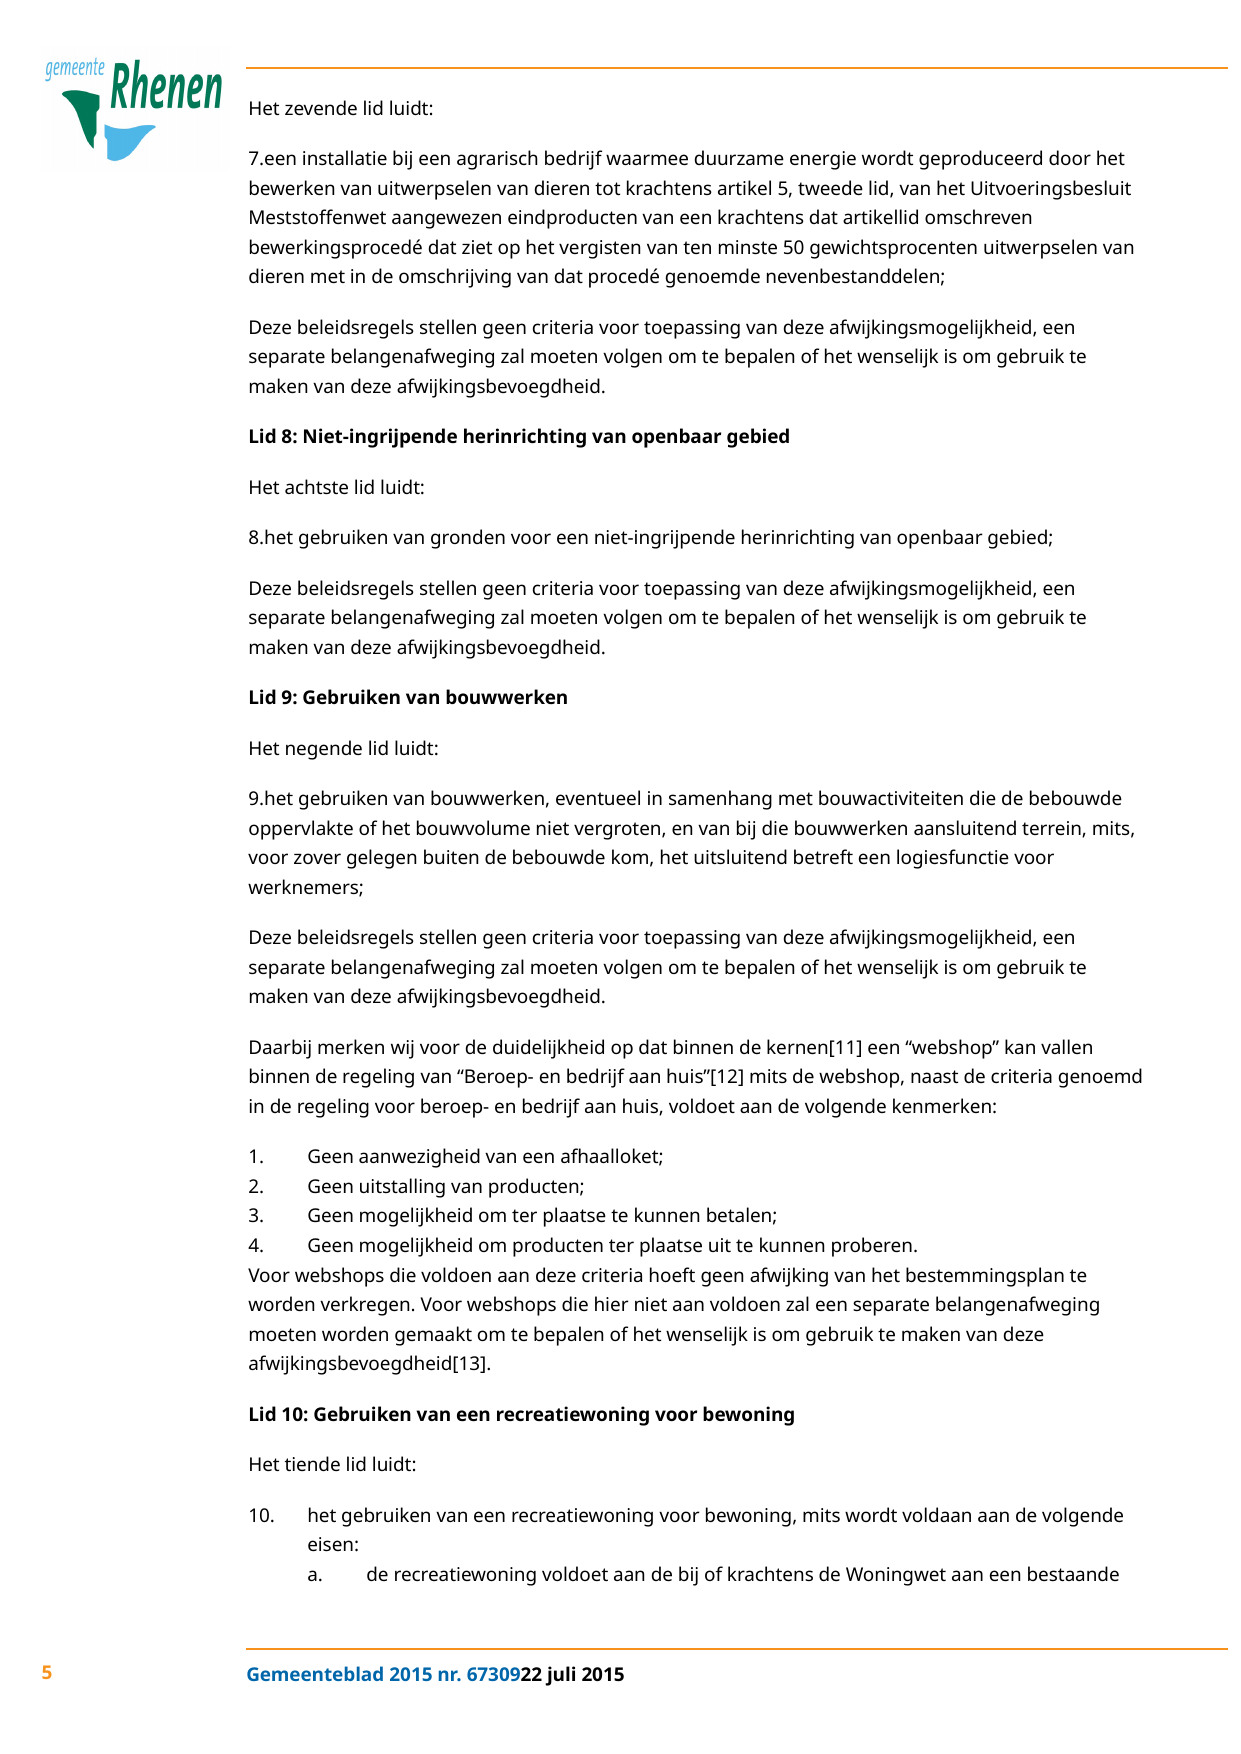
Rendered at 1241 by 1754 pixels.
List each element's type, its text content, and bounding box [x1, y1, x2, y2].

text Het achtste lid luidt: [248, 474, 1152, 500]
text Voor webshops die voldoen aan deze criteria hoeft geen afwijking van het bestemmingsplan te worden verkregen. Voor webshops die hier niet aan voldoen zal een separate belangenafweging moeten worden gemaakt om te bepalen of het wenselijk is om gebruik te maken van deze afwijkingsbevoegdheid[13]. [248, 1262, 1152, 1376]
list Geen uitstalling van producten; [248, 1173, 1152, 1199]
text Daarbij merken wij voor de duidelijkheid op dat binnen de kernen[11] een “webshop” kan vallen binnen de regeling van “Beroep- en bedrijf aan huis”[12] mits de webshop, naast de criteria genoemd in de regeling voor beroep- en bedrijf aan huis, voldoet aan de volgende kenmerken: [248, 1034, 1152, 1119]
list het gebruiken van een recreatiewoning voor bewoning, mits wordt voldaan aan de volgende eisen: [248, 1502, 1152, 1557]
text Lid 10: Gebruiken van een recreatiewoning voor bewoning [248, 1401, 1152, 1427]
text Deze beleidsregels stellen geen criteria voor toepassing van deze afwijkingsmogelijkheid, een separate belangenafweging zal moeten volgen om te bepalen of het wenselijk is om gebruik te maken van deze afwijkingsbevoegdheid. [248, 314, 1152, 399]
text 9.het gebruiken van bouwwerken, eventueel in samenhang met bouwactiviteiten die de bebouwde oppervlakte of het bouwvolume niet vergroten, en van bij die bouwwerken aansluitend terrein, mits, voor zover gelegen buiten de bebouwde kom, het uitsluitend betreft een logiesfunctie voor werknemers; [248, 785, 1152, 900]
text 8.het gebruiken van gronden voor een niet-ingrijpende herinrichting van openbaar gebied; [248, 524, 1152, 550]
text Lid 8: Niet-ingrijpende herinrichting van openbaar gebied [248, 423, 1152, 449]
list de recreatiewoning voldoet aan de bij of krachtens de Woningwet aan een bestaande [307, 1561, 1152, 1587]
text Het negende lid luidt: [248, 735, 1152, 761]
list Geen mogelijkheid om producten ter plaatse uit te kunnen proberen. [248, 1232, 1152, 1258]
list Geen mogelijkheid om ter plaatse te kunnen betalen; [248, 1203, 1152, 1228]
list Geen aanwezigheid van een afhaalloket; [248, 1143, 1152, 1169]
text Het tiende lid luidt: [248, 1451, 1152, 1477]
text Deze beleidsregels stellen geen criteria voor toepassing van deze afwijkingsmogelijkheid, een separate belangenafweging zal moeten volgen om te bepalen of het wenselijk is om gebruik te maken van deze afwijkingsbevoegdheid. [248, 575, 1152, 660]
text Lid 9: Gebruiken van bouwwerken [248, 684, 1152, 710]
text Het zevende lid luidt: [248, 95, 1152, 121]
text 7.een installatie bij een agrarisch bedrijf waarmee duurzame energie wordt geproduceerd door het bewerken van uitwerpselen van dieren tot krachtens artikel 5, tweede lid, van het Uitvoeringsbesluit Meststoffenwet aangewezen eindproducten van een krachtens dat artikellid omschreven bewerkingsprocedé dat ziet op het vergisten van ten minste 50 gewichtsprocenten uitwerpselen van dieren met in de omschrijving van dat procedé genoemde nevenbestanddelen; [248, 145, 1152, 289]
text Deze beleidsregels stellen geen criteria voor toepassing van deze afwijkingsmogelijkheid, een separate belangenafweging zal moeten volgen om te bepalen of het wenselijk is om gebruik te maken van deze afwijkingsbevoegdheid. [248, 924, 1152, 1009]
picture [41, 47, 231, 172]
